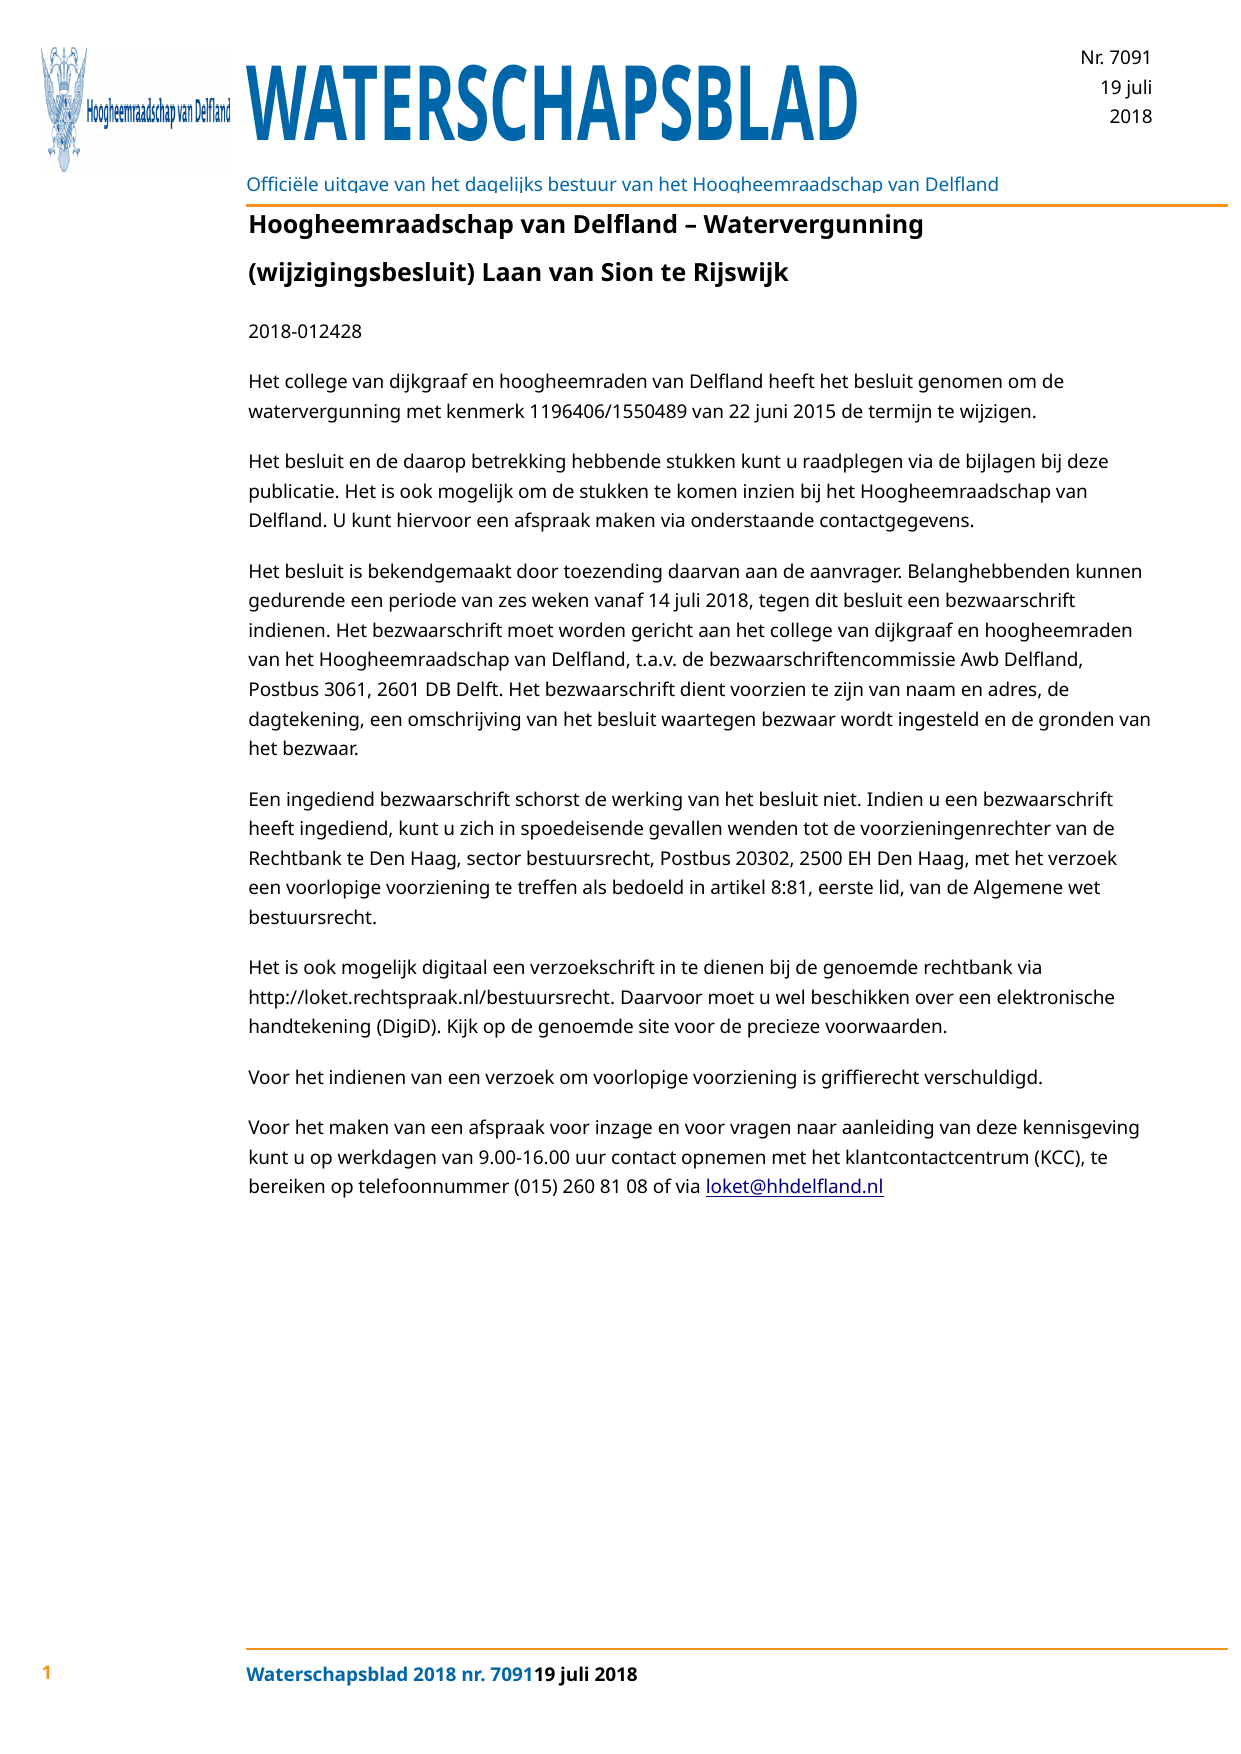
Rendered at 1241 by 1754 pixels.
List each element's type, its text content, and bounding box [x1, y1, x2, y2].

text Het besluit is bekendgemaakt door toezending daarvan aan de aanvrager. Belanghebbenden kunnen gedurende een periode van zes weken vanaf 14 juli 2018, tegen dit besluit een bezwaarschrift indienen. Het bezwaarschrift moet worden gericht aan het college van dijkgraaf en hoogheemraden van het Hoogheemraadschap van Delfland, t.a.v. de bezwaarschriftencommissie Awb Delfland, Postbus 3061, 2601 DB Delft. Het bezwaarschrift dient voorzien te zijn van naam en adres, de dagtekening, een omschrijving van het besluit waartegen bezwaar wordt ingesteld en de gronden van het bezwaar. [248, 558, 1152, 761]
picture [41, 47, 231, 172]
text Voor het indienen van een verzoek om voorlopige voorziening is griffierecht verschuldigd. [248, 1064, 1152, 1090]
text Het college van dijkgraaf en hoogheemraden van Delfland heeft het besluit genomen om de watervergunning met kenmerk 1196406/1550489 van 22 juni 2015 de termijn te wijzigen. [248, 368, 1152, 424]
text Het besluit en de daarop betrekking hebbende stukken kunt u raadplegen via de bijlagen bij deze publicatie. Het is ook mogelijk om de stukken te komen inzien bij het Hoogheemraadschap van Delfland. U kunt hiervoor een afspraak maken via onderstaande contactgegevens. [248, 448, 1152, 533]
text Hoogheemraadschap van Delfland – Watervergunning (wijzigingsbesluit) Laan van Sion te Rijswijk [248, 207, 1152, 288]
text Een ingediend bezwaarschrift schorst de werking van het besluit niet. Indien u een bezwaarschrift heeft ingediend, kunt u zich in spoedeisende gevallen wenden tot de voorzieningenrechter van de Rechtbank te Den Haag, sector bestuursrecht, Postbus 20302, 2500 EH Den Haag, met het verzoek een voorlopige voorziening te treffen als bedoeld in artikel 8:81, eerste lid, van de Algemene wet bestuursrecht. [248, 786, 1152, 930]
text Voor het maken van een afspraak voor inzage en voor vragen naar aanleiding van deze kennisgeving kunt u op werkdagen van 9.00-16.00 uur contact opnemen met het klantcontactcentrum (KCC), te bereiken op telefoonnummer (015) 260 81 08 of via loket@hhdelfland.nl [248, 1114, 1152, 1199]
text Het is ook mogelijk digitaal een verzoekschrift in te dienen bij de genoemde rechtbank via http://loket.rechtspraak.nl/bestuursrecht. Daarvoor moet u wel beschikken over een elektronische handtekening (DigiD). Kijk op de genoemde site voor de precieze voorwaarden. [248, 954, 1152, 1039]
text 2018-012428 [248, 318, 1152, 344]
